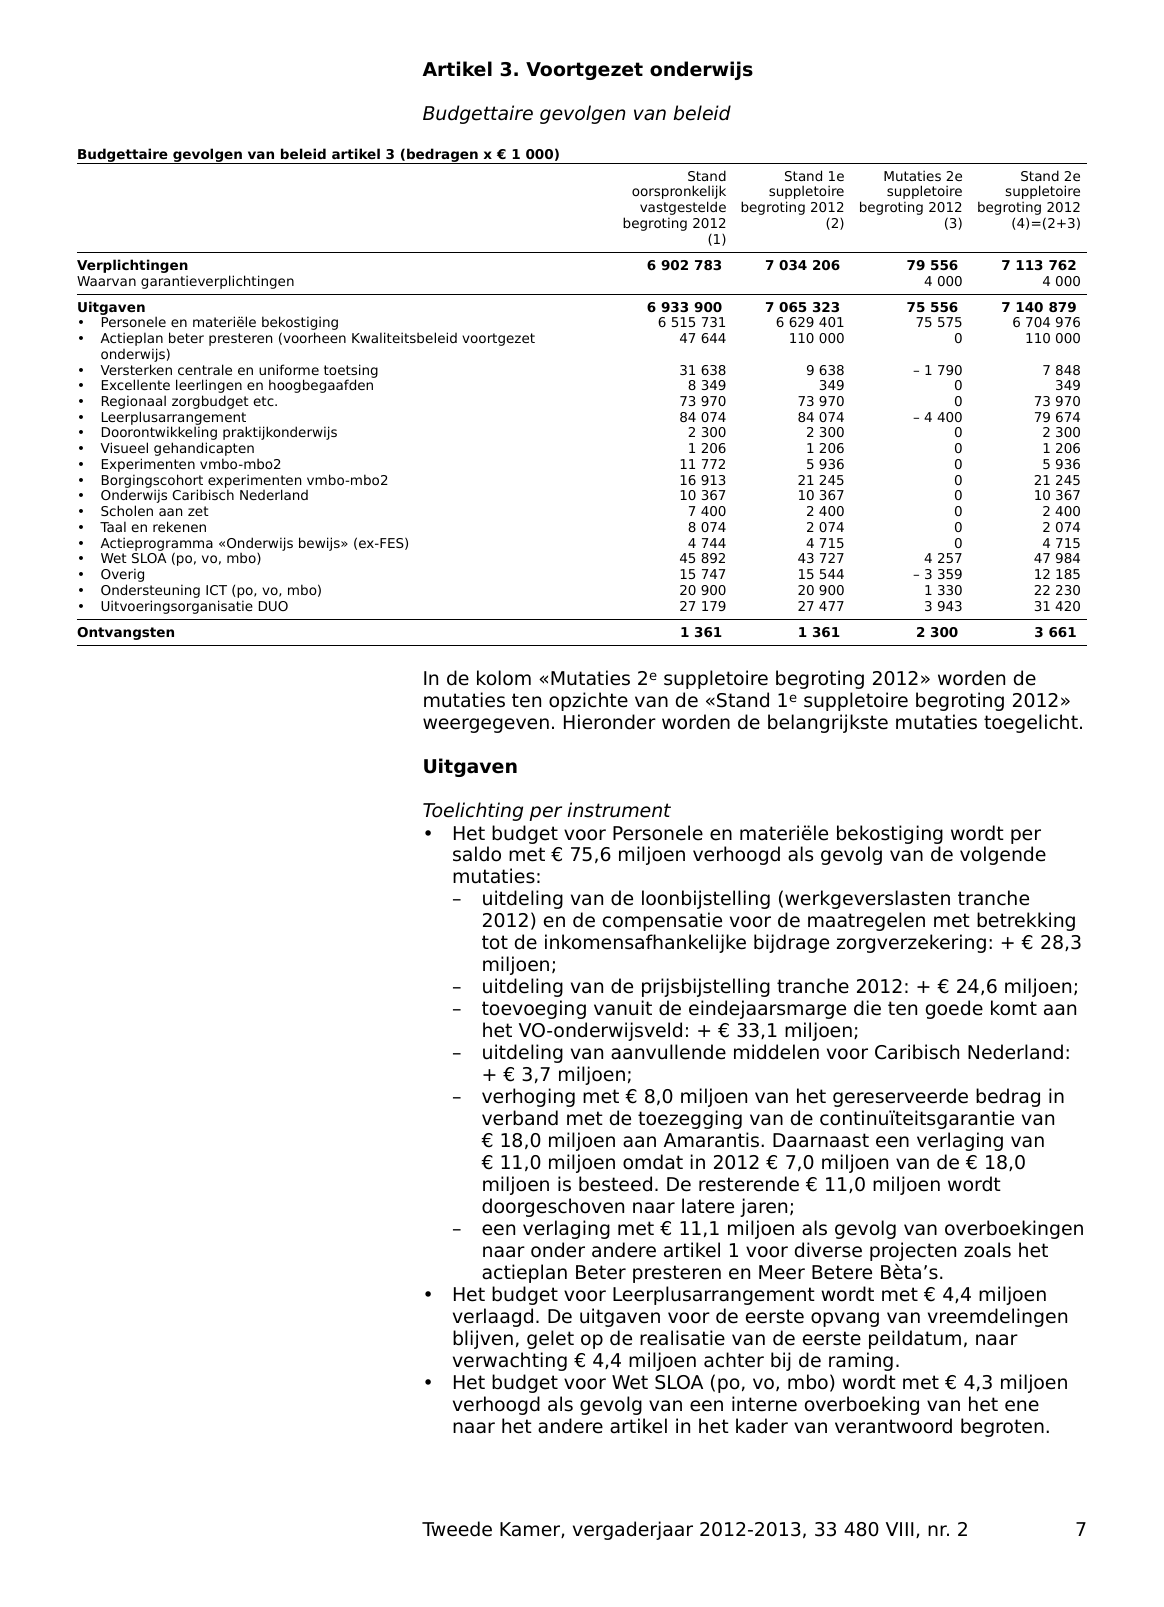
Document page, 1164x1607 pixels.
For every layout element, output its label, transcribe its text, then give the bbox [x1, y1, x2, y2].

table_cell 4 000 [969, 273, 1087, 294]
table_cell [732, 273, 850, 294]
table_cell 47 644 [602, 331, 732, 362]
table_cell 75 575 [850, 315, 968, 331]
table_cell 84 074 [602, 410, 732, 425]
table_cell 6 515 731 [602, 315, 732, 331]
table_cell 4 257 [850, 551, 968, 567]
table_cell 1 206 [969, 441, 1087, 457]
text – uitdeling van de loonbijstelling (werkgeverslasten tranche 2012) en de compensatie voor de maatregelen met betrekking tot de inkomensafhankelijke bijdrage zorgverzekering: + € 28,3 miljoen; [452, 888, 1087, 976]
table_cell 110 000 [732, 331, 850, 362]
table_cell • [77, 410, 94, 425]
text • Het budget voor Wet SLOA (po, vo, mbo) wordt met € 4,3 miljoen verhoogd als gevolg van een interne overboeking van het ene naar het andere artikel in het kader van verantwoord begroten. [422, 1372, 1087, 1438]
table_cell 9 638 [732, 363, 850, 378]
table_cell Uitgaven [77, 295, 602, 315]
table_cell 7 065 323 [732, 295, 850, 315]
table_cell Actieprogramma «Onderwijs bewijs» (ex-FES) [94, 535, 602, 551]
table_cell 6 933 900 [602, 295, 732, 315]
subtitle Uitgaven [422, 756, 1087, 778]
table_cell 0 [850, 473, 968, 488]
table_cell • [77, 425, 94, 441]
table_cell 22 230 [969, 583, 1087, 598]
table_cell 10 367 [732, 488, 850, 504]
table_cell 16 913 [602, 473, 732, 488]
table_cell 110 000 [969, 331, 1087, 362]
table_cell • [77, 598, 94, 619]
table_cell 7 113 762 [969, 253, 1087, 273]
subtitle Toelichting per instrument [422, 800, 1087, 822]
table_cell 2 400 [969, 504, 1087, 520]
table_cell Doorontwikkeling praktijkonderwijs [94, 425, 602, 441]
table_cell 21 245 [732, 473, 850, 488]
table_cell 1 330 [850, 583, 968, 598]
table_cell • [77, 583, 94, 598]
table_cell [94, 164, 602, 252]
table_cell 47 984 [969, 551, 1087, 567]
table_cell 45 892 [602, 551, 732, 567]
table_cell [602, 273, 732, 294]
table_cell Ontvangsten [77, 620, 602, 645]
table_cell Stand 1e suppletoire begroting 2012 (2) [732, 164, 850, 252]
table_cell 6 704 976 [969, 315, 1087, 331]
text In de kolom «Mutaties 2e suppletoire begroting 2012» worden de mutaties ten opzichte van de «Stand 1e suppletoire begroting 2012» weergegeven. Hieronder worden de belangrijkste mutaties toegelicht. [422, 668, 1087, 734]
table_cell • [77, 535, 94, 551]
table_cell 15 747 [602, 567, 732, 583]
table_cell 10 367 [602, 488, 732, 504]
table_cell 4 715 [732, 535, 850, 551]
table_cell 2 074 [732, 520, 850, 535]
text – uitdeling van aanvullende middelen voor Caribisch Nederland: + € 3,7 miljoen; [452, 1042, 1087, 1086]
text – verhoging met € 8,0 miljoen van het gereserveerde bedrag in verband met de toezegging van de continuïteitsgarantie van € 18,0 miljoen aan Amarantis. Daarnaast een verlaging van € 11,0 miljoen omdat in 2012 € 7,0 miljoen van de € 18,0 miljoen is besteed. De resterende € 11,0 miljoen wordt doorgeschoven naar latere jaren; [452, 1086, 1087, 1218]
table_cell 75 556 [850, 295, 968, 315]
table_cell Actieplan beter presteren (voorheen Kwaliteitsbeleid voortgezet onderwijs) [94, 331, 602, 362]
table_cell – 4 400 [850, 410, 968, 425]
subtitle Budgettaire gevolgen van beleid [422, 103, 1087, 125]
table_cell 7 400 [602, 504, 732, 520]
table_cell 0 [850, 378, 968, 394]
table_cell 6 629 401 [732, 315, 850, 331]
table_cell 15 544 [732, 567, 850, 583]
table_cell • [77, 331, 94, 362]
table_cell Visueel gehandicapten [94, 441, 602, 457]
table_cell 1 361 [732, 620, 850, 645]
table_cell 7 034 206 [732, 253, 850, 273]
table_cell • [77, 520, 94, 535]
table_cell • [77, 488, 94, 504]
table_cell 20 900 [732, 583, 850, 598]
table_cell 2 400 [732, 504, 850, 520]
table_cell 43 727 [732, 551, 850, 567]
table_cell • [77, 394, 94, 409]
table_cell – 3 359 [850, 567, 968, 583]
table_cell 0 [850, 535, 968, 551]
table_cell Personele en materiële bekostiging [94, 315, 602, 331]
table_cell • [77, 551, 94, 567]
table_cell 0 [850, 441, 968, 457]
table_cell 0 [850, 520, 968, 535]
table_cell 27 477 [732, 598, 850, 619]
table_cell 7 848 [969, 363, 1087, 378]
table_cell Stand oorspronkelijk vastgestelde begroting 2012 (1) [602, 164, 732, 252]
table_cell 2 300 [732, 425, 850, 441]
table_header Budgettaire gevolgen van beleid artikel 3 (bedragen x € 1 000) [77, 147, 1087, 163]
table_cell • [77, 315, 94, 331]
table_cell • [77, 457, 94, 472]
table_cell • [77, 363, 94, 378]
table_cell 1 206 [732, 441, 850, 457]
table_cell 2 300 [850, 620, 968, 645]
table_cell 31 638 [602, 363, 732, 378]
table_cell • [77, 441, 94, 457]
table_cell Taal en rekenen [94, 520, 602, 535]
table_cell Scholen aan zet [94, 504, 602, 520]
table_cell Verplichtingen [77, 253, 602, 273]
table_cell Excellente leerlingen en hoogbegaafden [94, 378, 602, 394]
table_cell 0 [850, 504, 968, 520]
table_cell 5 936 [732, 457, 850, 472]
table_cell – 1 790 [850, 363, 968, 378]
table_cell • [77, 567, 94, 583]
table_cell 8 349 [602, 378, 732, 394]
table_cell Stand 2e suppletoire begroting 2012 (4)=(2+3) [969, 164, 1087, 252]
table_cell 0 [850, 457, 968, 472]
table_cell Mutaties 2e suppletoire begroting 2012 (3) [850, 164, 968, 252]
table_cell Overig [94, 567, 602, 583]
table_cell 12 185 [969, 567, 1087, 583]
text • Het budget voor Leerplusarrangement wordt met € 4,4 miljoen verlaagd. De uitgaven voor de eerste opvang van vreemdelingen blijven, gelet op de realisatie van de eerste peildatum, naar verwachting € 4,4 miljoen achter bij de raming. [422, 1284, 1087, 1372]
table_cell 21 245 [969, 473, 1087, 488]
table_cell Wet SLOA (po, vo, mbo) [94, 551, 602, 567]
table_cell 73 970 [602, 394, 732, 409]
table_cell 20 900 [602, 583, 732, 598]
table_cell • [77, 473, 94, 488]
table_cell 73 970 [732, 394, 850, 409]
table_cell 27 179 [602, 598, 732, 619]
table_cell 3 661 [969, 620, 1087, 645]
table_cell 4 000 [850, 273, 968, 294]
table_cell 3 943 [850, 598, 968, 619]
table_cell Experimenten vmbo-mbo2 [94, 457, 602, 472]
table_cell 2 074 [969, 520, 1087, 535]
table_cell 84 074 [732, 410, 850, 425]
table_cell 79 556 [850, 253, 968, 273]
table_cell 0 [850, 394, 968, 409]
table_cell Regionaal zorgbudget etc. [94, 394, 602, 409]
table_cell 4 744 [602, 535, 732, 551]
table_cell Uitvoeringsorganisatie DUO [94, 598, 602, 619]
table_cell Borgingscohort experimenten vmbo-mbo2 [94, 473, 602, 488]
table_cell 2 300 [602, 425, 732, 441]
table_cell 7 140 879 [969, 295, 1087, 315]
text – uitdeling van de prijsbijstelling tranche 2012: + € 24,6 miljoen; [452, 976, 1087, 998]
table_cell • [77, 378, 94, 394]
subtitle Artikel 3. Voortgezet onderwijs [422, 59, 1087, 81]
table_cell 1 361 [602, 620, 732, 645]
table_cell 0 [850, 488, 968, 504]
table_cell 11 772 [602, 457, 732, 472]
table_cell 349 [969, 378, 1087, 394]
table_cell 6 902 783 [602, 253, 732, 273]
table_cell 73 970 [969, 394, 1087, 409]
table_cell 79 674 [969, 410, 1087, 425]
table_cell 1 206 [602, 441, 732, 457]
table_cell 4 715 [969, 535, 1087, 551]
table_cell Versterken centrale en uniforme toetsing [94, 363, 602, 378]
table_cell 0 [850, 331, 968, 362]
table_cell [77, 164, 94, 252]
table_cell 349 [732, 378, 850, 394]
table_cell Waarvan garantieverplichtingen [77, 273, 602, 294]
table_cell 8 074 [602, 520, 732, 535]
text • Het budget voor Personele en materiële bekostiging wordt per saldo met € 75,6 miljoen verhoogd als gevolg van de volgende mutaties: [422, 822, 1087, 888]
table_cell Onderwijs Caribisch Nederland [94, 488, 602, 504]
text – een verlaging met € 11,1 miljoen als gevolg van overboekingen naar onder andere artikel 1 voor diverse projecten zoals het actieplan Beter presteren en Meer Betere Bèta’s. [452, 1218, 1087, 1284]
table_cell Ondersteuning ICT (po, vo, mbo) [94, 583, 602, 598]
table_cell • [77, 504, 94, 520]
text – toevoeging vanuit de eindejaarsmarge die ten goede komt aan het VO-onderwijsveld: + € 33,1 miljoen; [452, 998, 1087, 1042]
table_cell 2 300 [969, 425, 1087, 441]
table_cell 10 367 [969, 488, 1087, 504]
table_cell 0 [850, 425, 968, 441]
table_cell 31 420 [969, 598, 1087, 619]
table_cell 5 936 [969, 457, 1087, 472]
table_cell Leerplusarrangement [94, 410, 602, 425]
